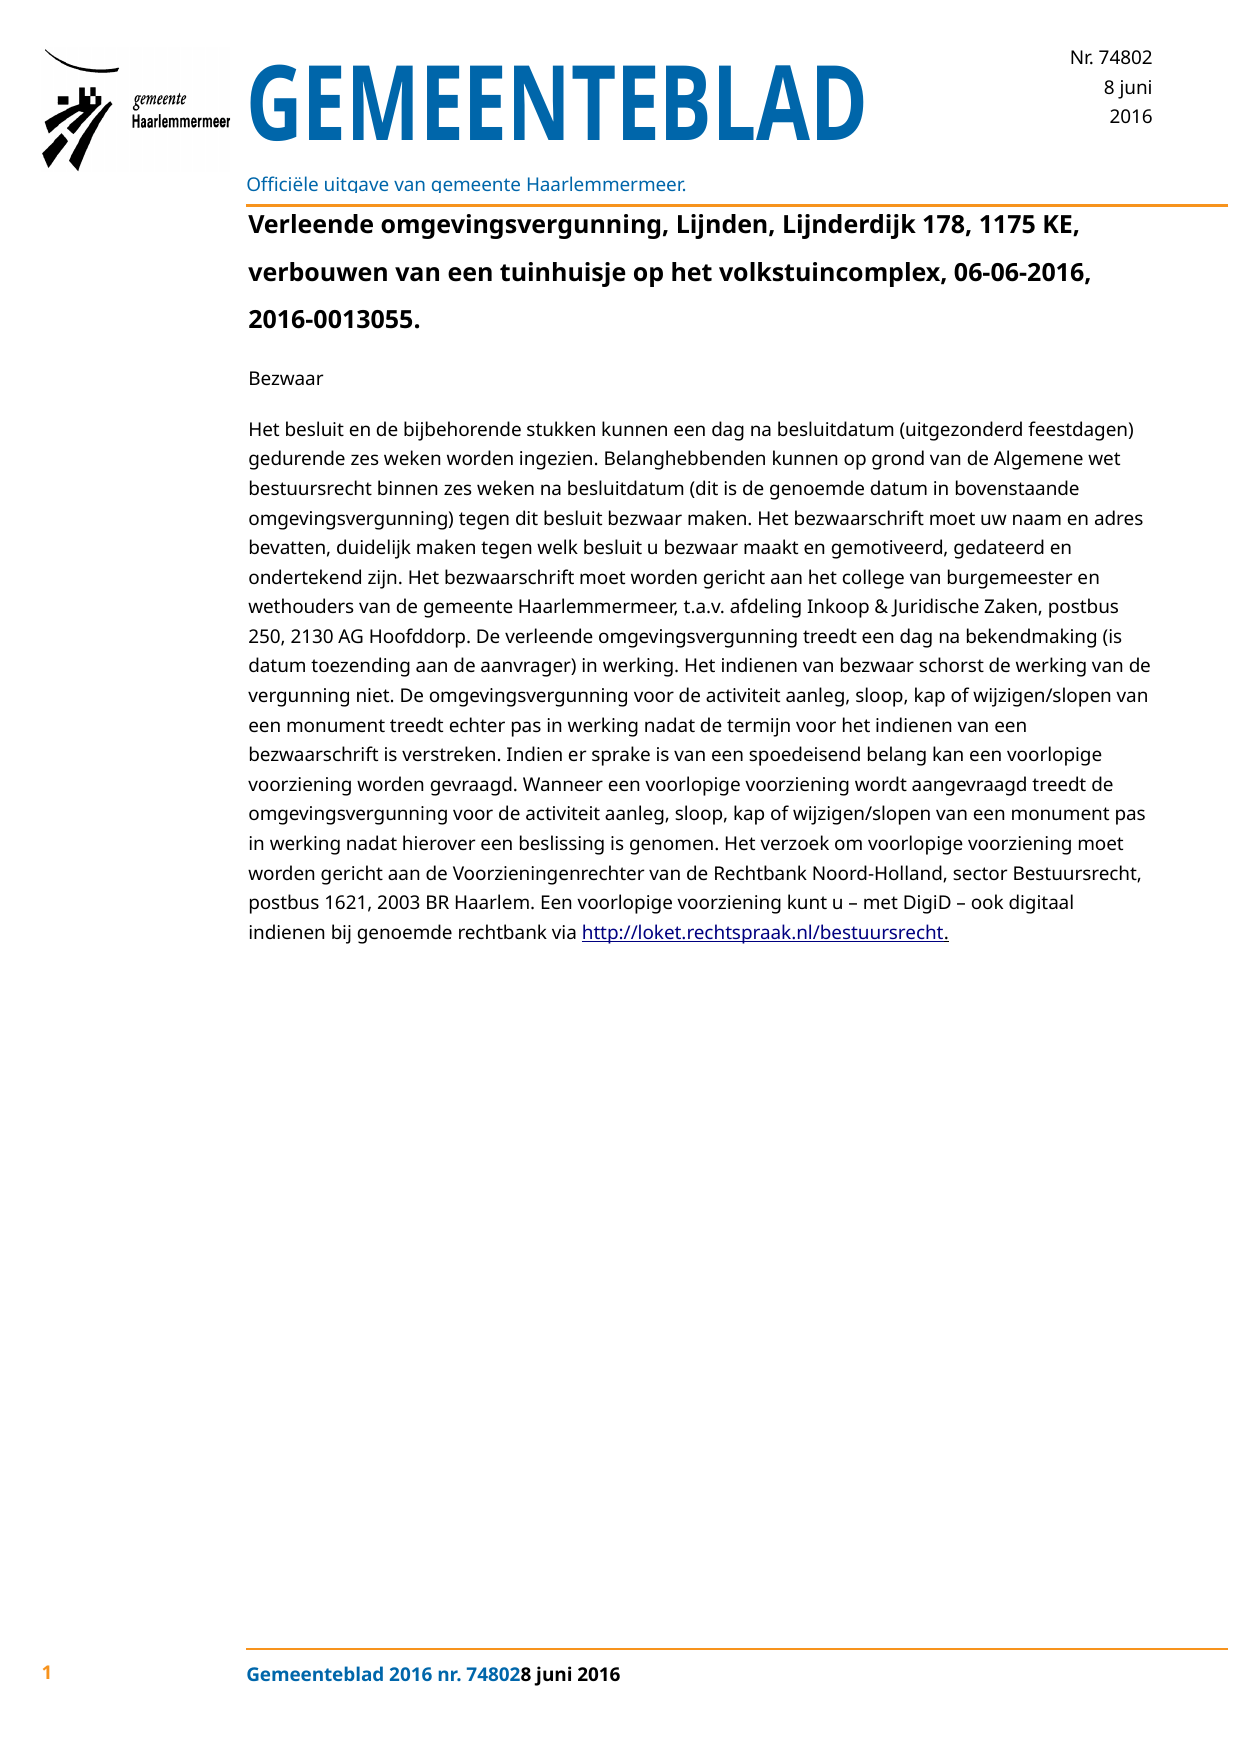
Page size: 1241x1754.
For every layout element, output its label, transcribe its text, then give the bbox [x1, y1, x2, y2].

text Bezwaar [248, 366, 1152, 391]
text Het besluit en de bijbehorende stukken kunnen een dag na besluitdatum (uitgezonderd feestdagen) gedurende zes weken worden ingezien. Belanghebbenden kunnen op grond van de Algemene wet bestuursrecht binnen zes weken na besluitdatum (dit is de genoemde datum in bovenstaande omgevingsvergunning) tegen dit besluit bezwaar maken. Het bezwaarschrift moet uw naam en adres bevatten, duidelijk maken tegen welk besluit u bezwaar maakt en gemotiveerd, gedateerd en ondertekend zijn. Het bezwaarschrift moet worden gericht aan het college van burgemeester en wethouders van de gemeente Haarlemmermeer, t.a.v. afdeling Inkoop & Juridische Zaken, postbus 250, 2130 AG Hoofddorp. De verleende omgevingsvergunning treedt een dag na bekendmaking (is datum toezending aan de aanvrager) in werking. Het indienen van bezwaar schorst de werking van de vergunning niet. De omgevingsvergunning voor de activiteit aanleg, sloop, kap of wijzigen/slopen van een monument treedt echter pas in werking nadat de termijn voor het indienen van een bezwaarschrift is verstreken. Indien er sprake is van een spoedeisend belang kan een voorlopige voorziening worden gevraagd. Wanneer een voorlopige voorziening wordt aangevraagd treedt de omgevingsvergunning voor de activiteit aanleg, sloop, kap of wijzigen/slopen van een monument pas in werking nadat hierover een beslissing is genomen. Het verzoek om voorlopige voorziening moet worden gericht aan de Voorzieningenrechter van de Rechtbank Noord-Holland, sector Bestuursrecht, postbus 1621, 2003 BR Haarlem. Een voorlopige voorziening kunt u – met DigiD – ook digitaal indienen bij genoemde rechtbank via http://loket.rechtspraak.nl/bestuursrecht. [248, 416, 1152, 944]
picture [41, 47, 231, 172]
text Verleende omgevingsvergunning, Lijnden, Lijnderdijk 178, 1175 KE, verbouwen van een tuinhuisje op het volkstuincomplex, 06-06-2016, 2016-0013055. [248, 207, 1152, 336]
